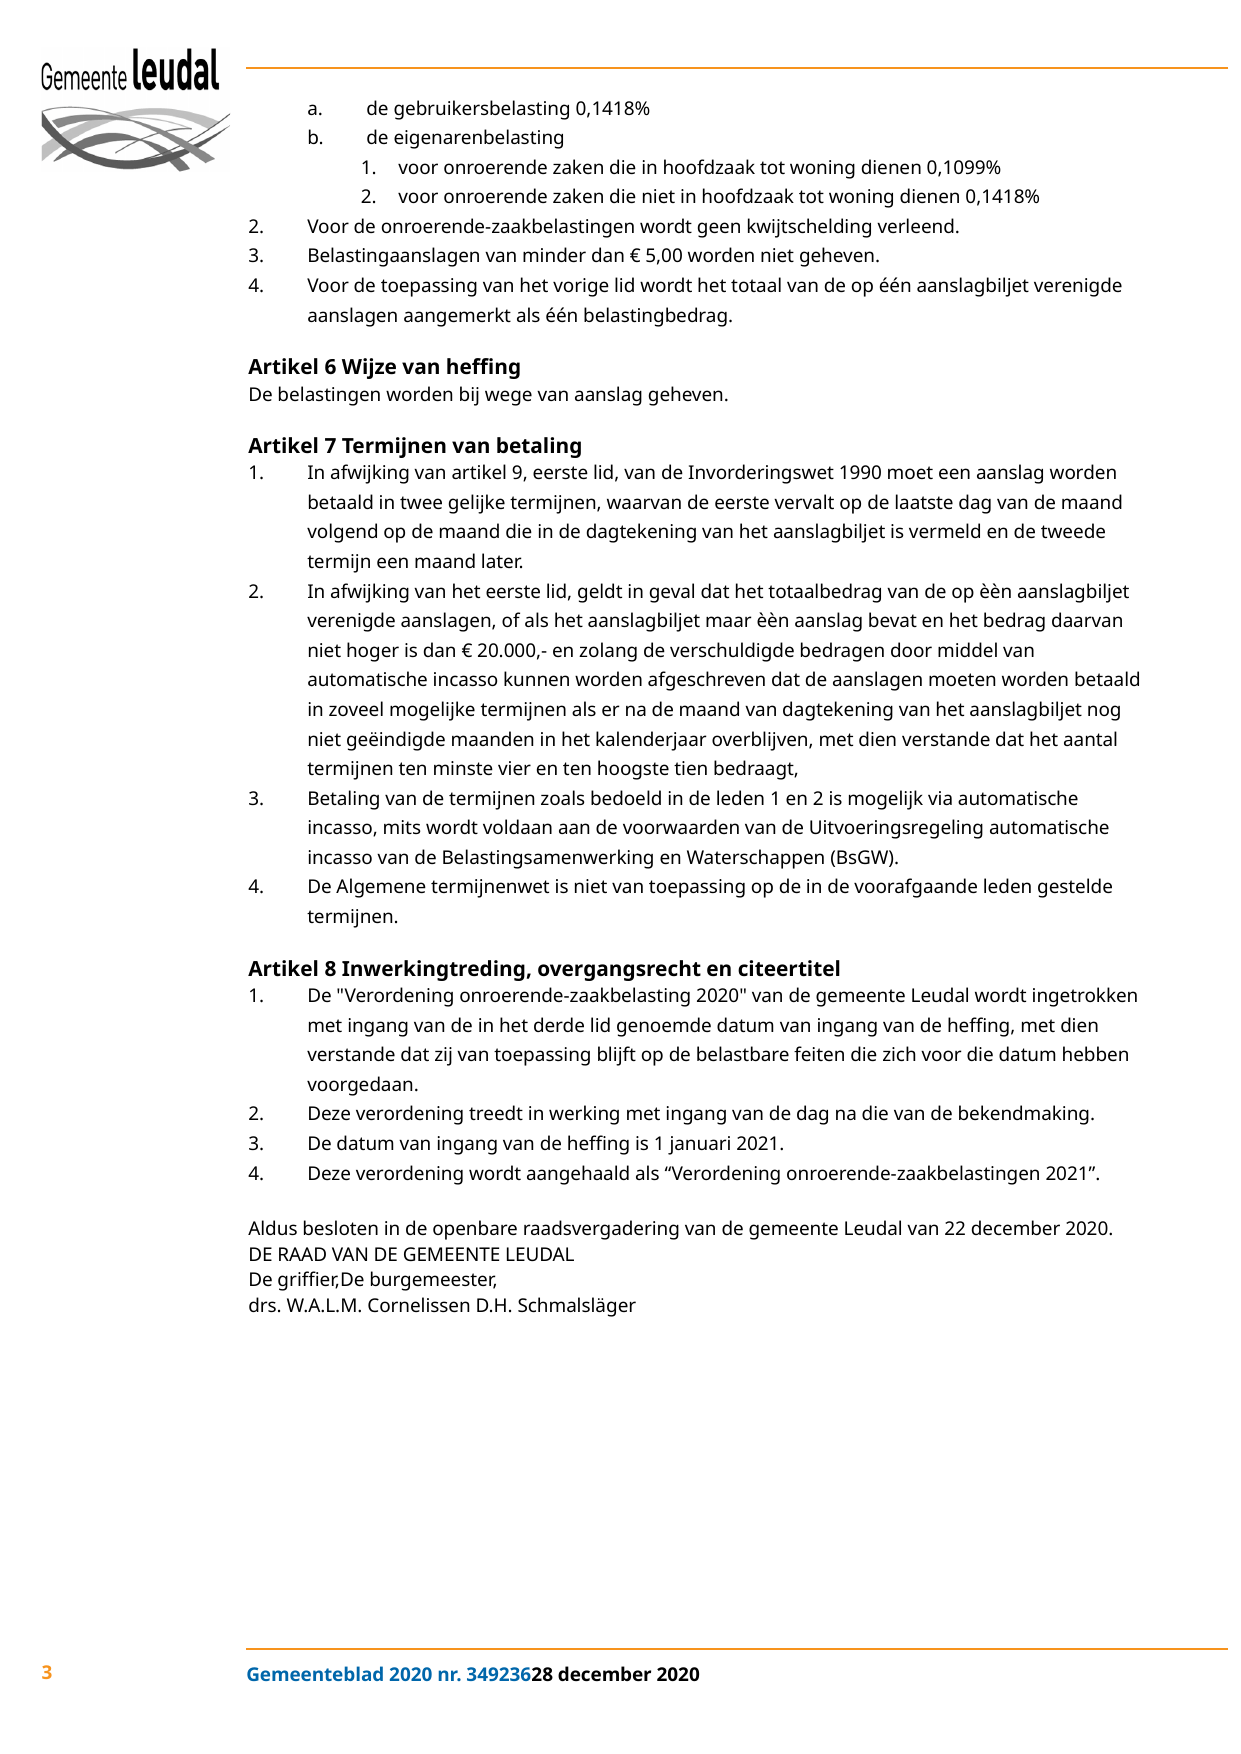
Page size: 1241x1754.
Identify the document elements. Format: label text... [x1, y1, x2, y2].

list In afwijking van artikel 9, eerste lid, van de Invorderingswet 1990 moet een aanslag worden betaald in twee gelijke termijnen, waarvan de eerste vervalt op de laatste dag van de maand volgend op de maand die in de dagtekening van het aanslagbiljet is vermeld en de tweede termijn een maand later. [248, 459, 1152, 574]
list voor onroerende zaken die niet in hoofdzaak tot woning dienen 0,1418% [361, 183, 1152, 209]
text Artikel 8 Inwerkingtreding, overgangsrecht en citeertitel [248, 954, 1152, 982]
list In afwijking van het eerste lid, geldt in geval dat het totaalbedrag van de op èèn aanslagbiljet verenigde aanslagen, of als het aanslagbiljet maar èèn aanslag bevat en het bedrag daarvan niet hoger is dan € 20.000,- en zolang de verschuldigde bedragen door middel van automatische incasso kunnen worden afgeschreven dat de aanslagen moeten worden betaald in zoveel mogelijke termijnen als er na de maand van dagtekening van het aanslagbiljet nog niet geëindigde maanden in het kalenderjaar overblijven, met dien verstande dat het aantal termijnen ten minste vier en ten hoogste tien bedraagt, [248, 578, 1152, 781]
list Belastingaanslagen van minder dan € 5,00 worden niet geheven. [248, 243, 1152, 268]
text drs. W.A.L.M. Cornelissen D.H. Schmalsläger [248, 1292, 1152, 1318]
list De Algemene termijnenwet is niet van toepassing op de in de voorafgaande leden gestelde termijnen. [248, 874, 1152, 929]
text De griffier,De burgemeester, [248, 1266, 1152, 1292]
list de eigenarenbelasting [307, 124, 1152, 150]
text Aldus besloten in de openbare raadsvergadering van de gemeente Leudal van 22 december 2020. [248, 1215, 1152, 1241]
text DE RAAD VAN DE GEMEENTE LEUDAL [248, 1241, 1152, 1266]
list Deze verordening wordt aangehaald als “Verordening onroerende-zaakbelastingen 2021”. [248, 1160, 1152, 1185]
list De "Verordening onroerende-zaakbelasting 2020" van de gemeente Leudal wordt ingetrokken met ingang van de in het derde lid genoemde datum van ingang van de heffing, met dien verstande dat zij van toepassing blijft op de belastbare feiten die zich voor die datum hebben voorgedaan. [248, 982, 1152, 1097]
list Deze verordening treedt in werking met ingang van de dag na die van de bekendmaking. [248, 1101, 1152, 1126]
list De datum van ingang van de heffing is 1 januari 2021. [248, 1130, 1152, 1156]
text Artikel 7 Termijnen van betaling [248, 431, 1152, 459]
picture [41, 47, 231, 172]
text De belastingen worden bij wege van aanslag geheven. [248, 381, 1152, 406]
list Voor de toepassing van het vorige lid wordt het totaal van de op één aanslagbiljet verenigde aanslagen aangemerkt als één belastingbedrag. [248, 272, 1152, 328]
text Artikel 6 Wijze van heffing [248, 352, 1152, 381]
list de gebruikersbelasting 0,1418% [307, 95, 1152, 121]
list voor onroerende zaken die in hoofdzaak tot woning dienen 0,1099% [361, 154, 1152, 180]
list Voor de onroerende-zaakbelastingen wordt geen kwijtschelding verleend. [248, 213, 1152, 239]
list Betaling van de termijnen zoals bedoeld in de leden 1 en 2 is mogelijk via automatische incasso, mits wordt voldaan aan de voorwaarden van de Uitvoeringsregeling automatische incasso van de Belastingsamenwerking en Waterschappen (BsGW). [248, 785, 1152, 870]
